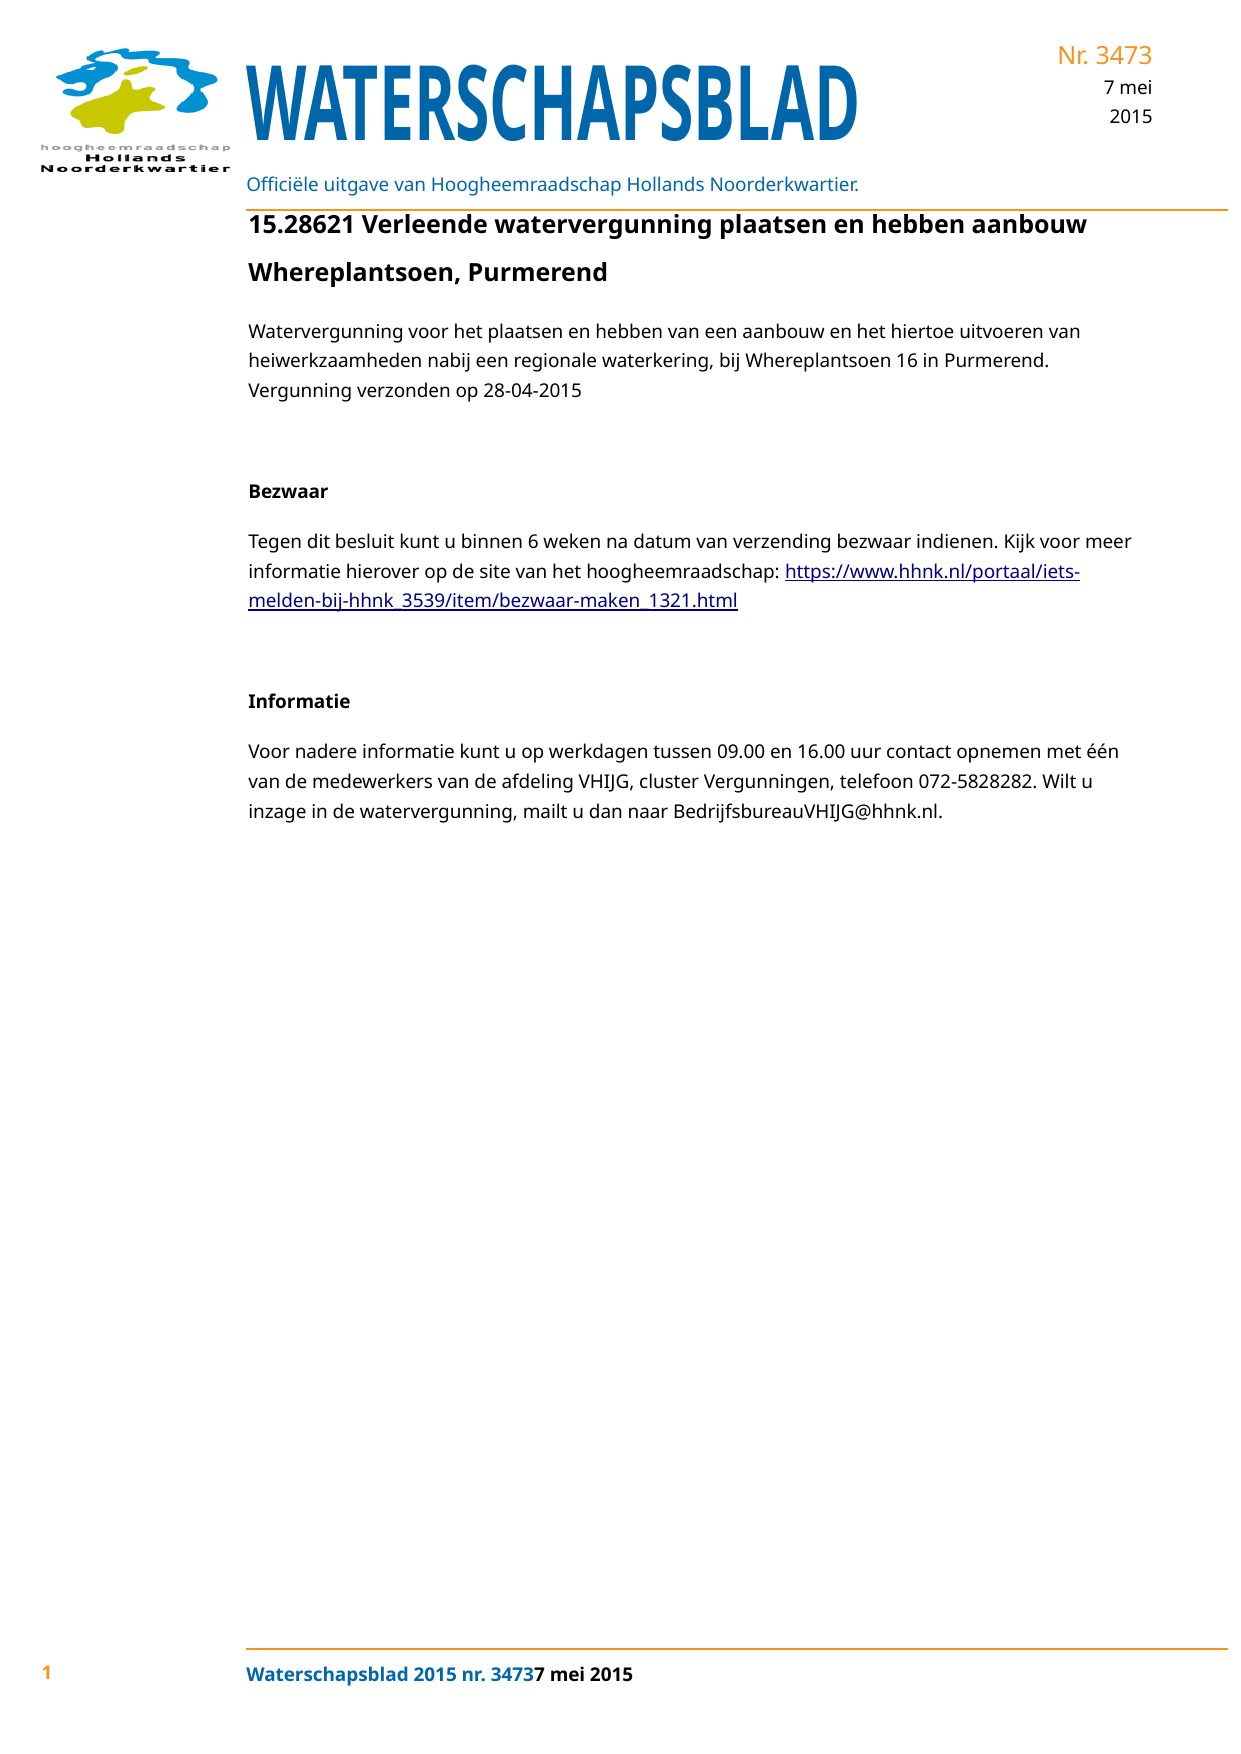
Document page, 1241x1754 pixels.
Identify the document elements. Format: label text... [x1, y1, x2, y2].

picture [41, 47, 231, 172]
text 15.28621 Verleende watervergunning plaatsen en hebben aanbouw Whereplantsoen, Purmerend [248, 211, 1152, 288]
text Informatie [248, 688, 1152, 714]
text Voor nadere informatie kunt u op werkdagen tussen 09.00 en 16.00 uur contact opnemen met één van de medewerkers van de afdeling VHIJG, cluster Vergunningen, telefoon 072-5828282. Wilt u inzage in de watervergunning, mailt u dan naar BedrijfsbureauVHIJG@hhnk.nl. [248, 739, 1152, 824]
text Tegen dit besluit kunt u binnen 6 weken na datum van verzending bezwaar indienen. Kijk voor meer informatie hierover op de site van het hoogheemraadschap: https://www.hhnk.nl/portaal/iets-melden-bij-hhnk_3539/item/bezwaar-maken_1321.html [248, 528, 1152, 613]
text Bezwaar [248, 478, 1152, 504]
text Watervergunning voor het plaatsen en hebben van een aanbouw en het hiertoe uitvoeren van heiwerkzaamheden nabij een regionale waterkering, bij Whereplantsoen 16 in Purmerend. Vergunning verzonden op 28-04-2015 [248, 318, 1152, 403]
